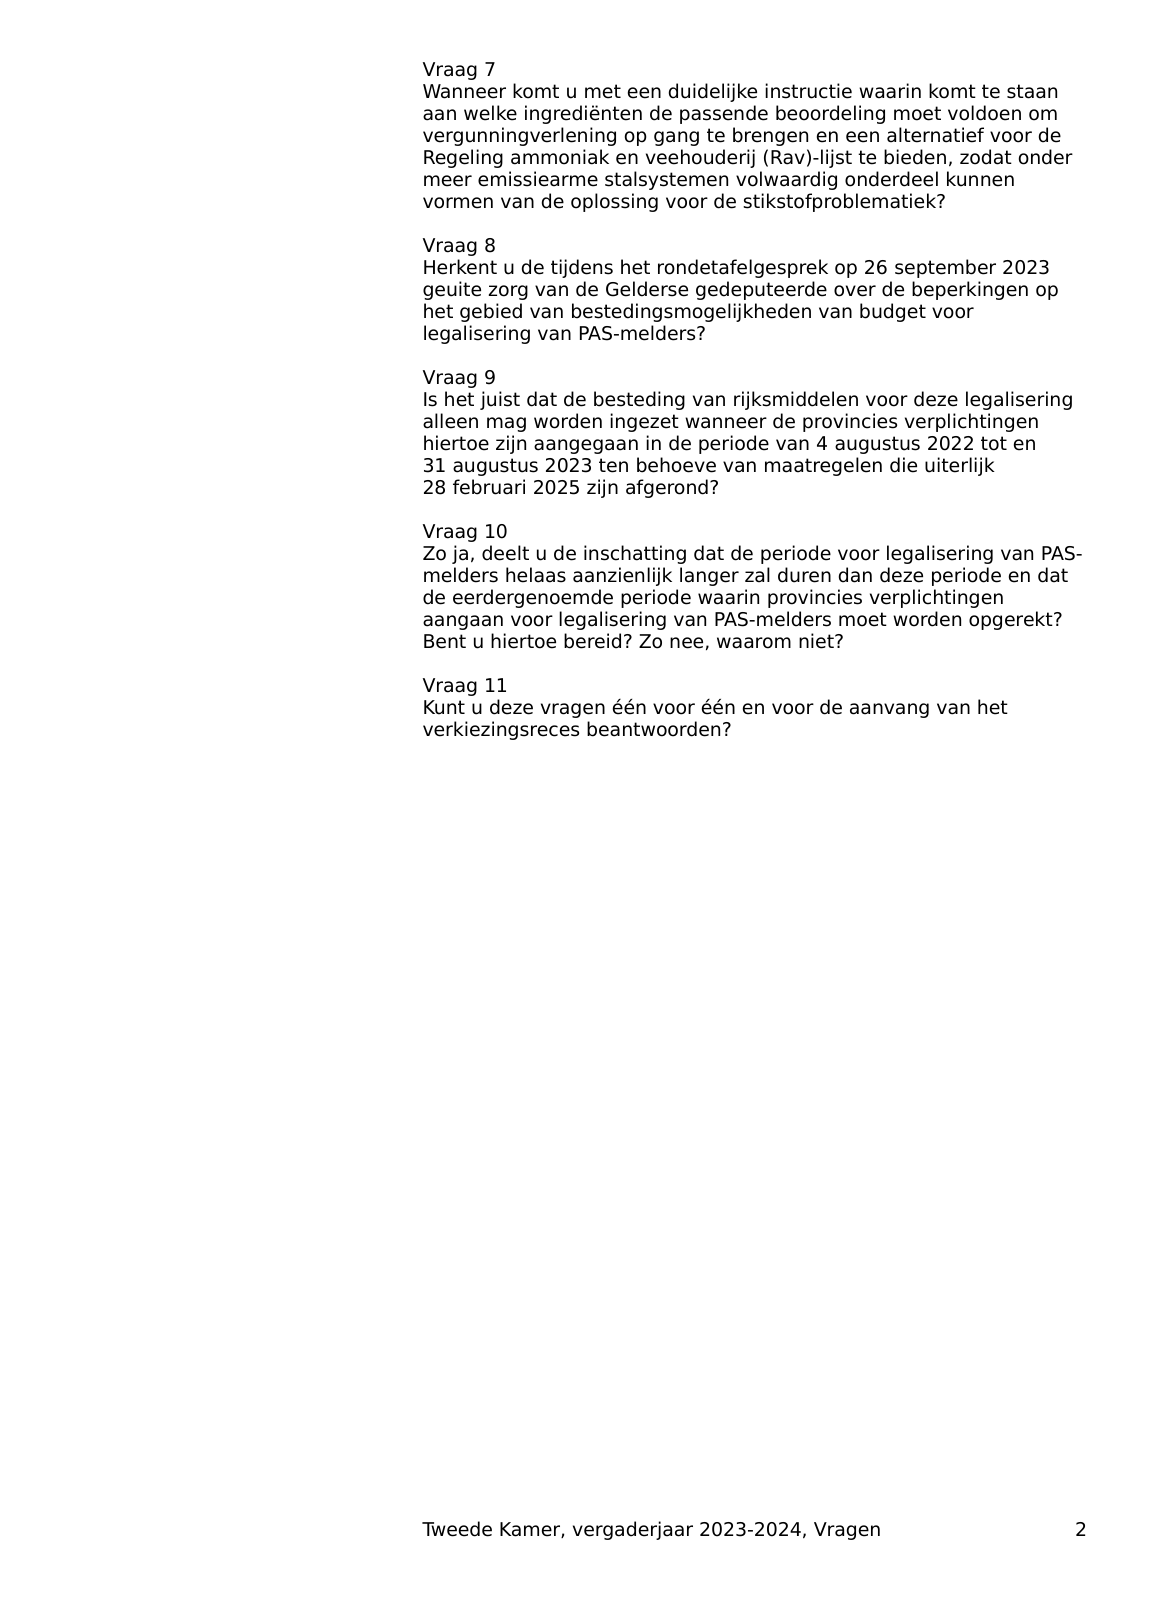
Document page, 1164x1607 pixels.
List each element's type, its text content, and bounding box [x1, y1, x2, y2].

text Zo ja, deelt u de inschatting dat de periode voor legalisering van PAS-melders helaas aanzienlijk langer zal duren dan deze periode en dat de eerdergenoemde periode waarin provincies verplichtingen aangaan voor legalisering van PAS-melders moet worden opgerekt? Bent u hiertoe bereid? Zo nee, waarom niet? [422, 543, 1087, 653]
text Is het juist dat de besteding van rijksmiddelen voor deze legalisering alleen mag worden ingezet wanneer de provincies verplichtingen hiertoe zijn aangegaan in de periode van 4 augustus 2022 tot en 31 augustus 2023 ten behoeve van maatregelen die uiterlijk 28 februari 2025 zijn afgerond? [422, 389, 1087, 499]
text Kunt u deze vragen één voor één en voor de aanvang van het verkiezingsreces beantwoorden? [422, 697, 1087, 741]
text Vraag 9 [422, 367, 1087, 389]
text Herkent u de tijdens het rondetafelgesprek op 26 september 2023 geuite zorg van de Gelderse gedeputeerde over de beperkingen op het gebied van bestedingsmogelijkheden van budget voor legalisering van PAS-melders? [422, 257, 1087, 345]
text Vraag 11 [422, 675, 1087, 697]
text Vraag 10 [422, 521, 1087, 543]
text Wanneer komt u met een duidelijke instructie waarin komt te staan aan welke ingrediënten de passende beoordeling moet voldoen om vergunningverlening op gang te brengen en een alternatief voor de Regeling ammoniak en veehouderij (Rav)-lijst te bieden, zodat onder meer emissiearme stalsystemen volwaardig onderdeel kunnen vormen van de oplossing voor de stikstofproblematiek? [422, 81, 1087, 213]
text Vraag 8 [422, 235, 1087, 257]
text Vraag 7 [422, 59, 1087, 81]
